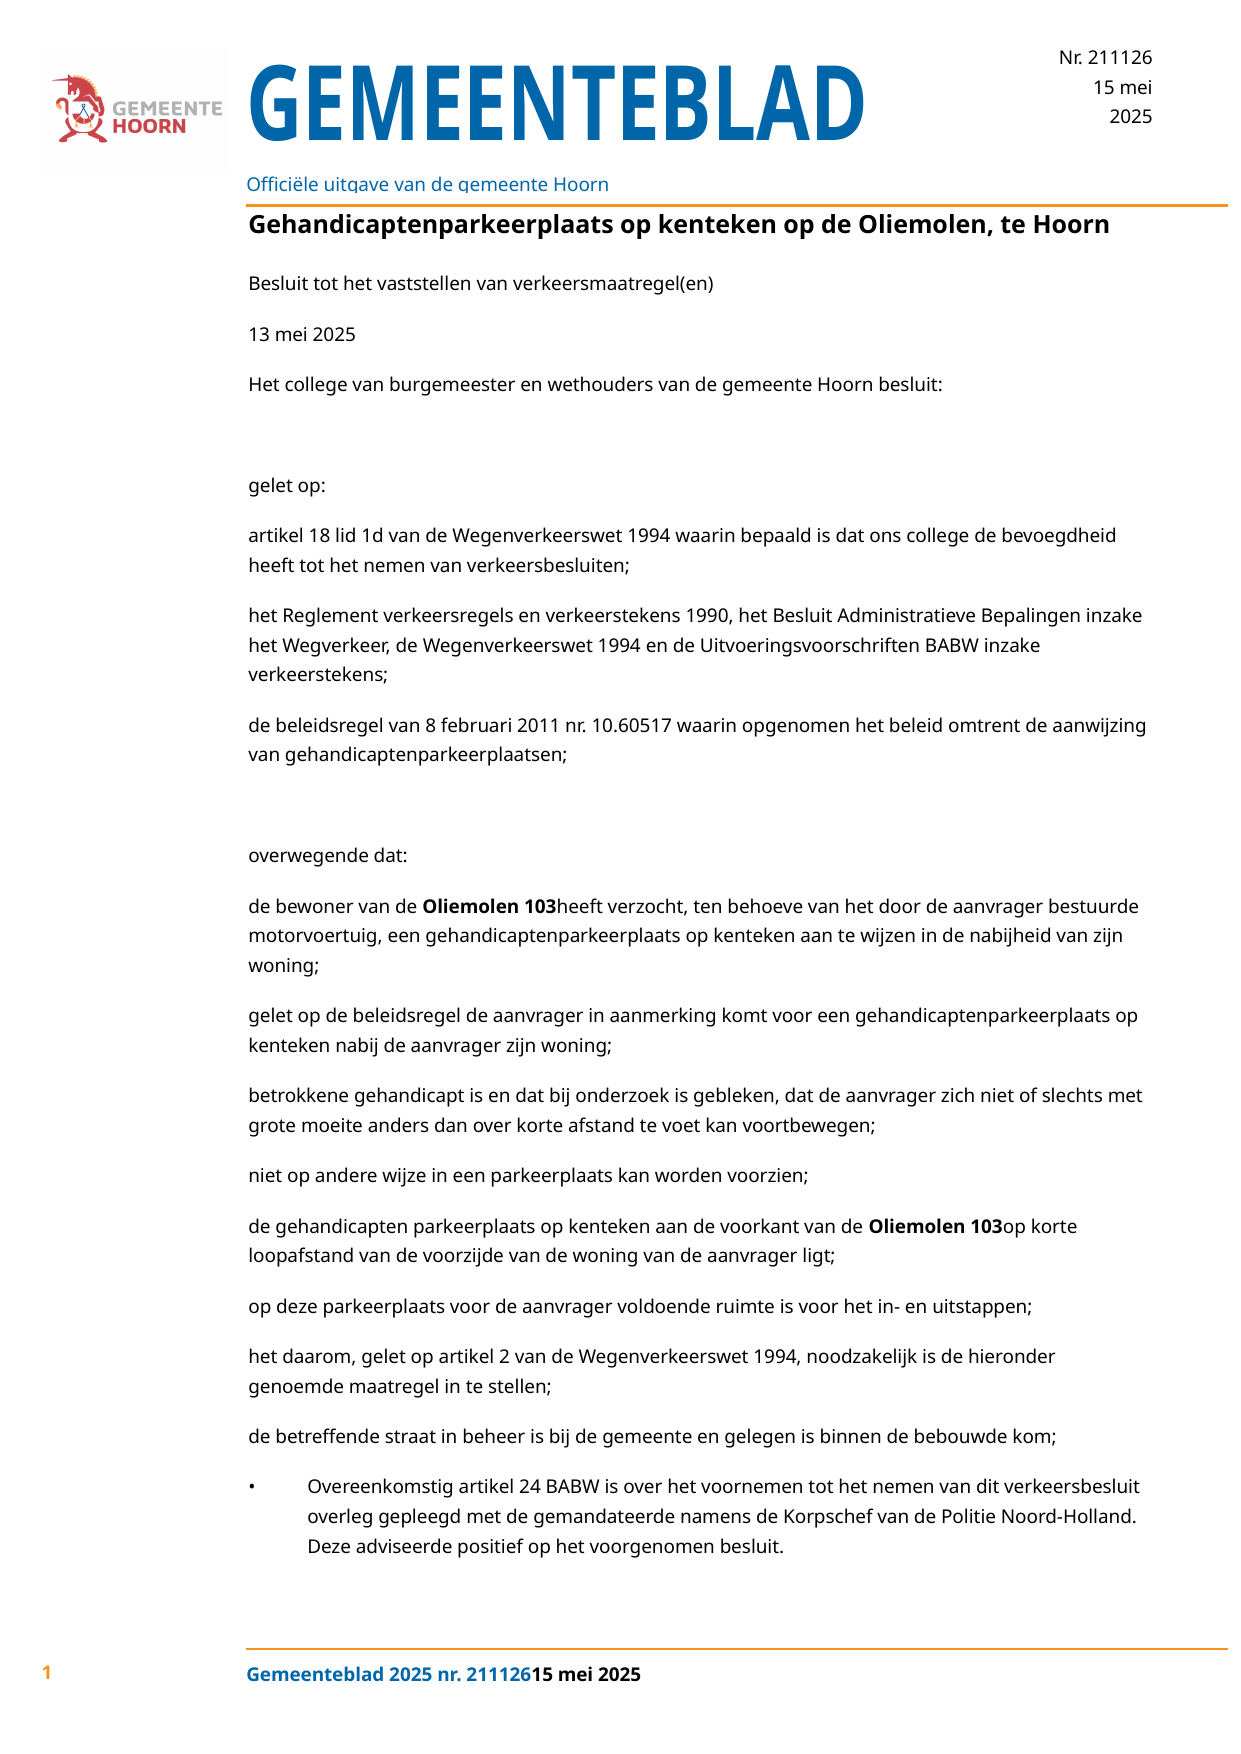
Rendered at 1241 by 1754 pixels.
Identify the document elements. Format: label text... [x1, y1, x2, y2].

text gelet op de beleidsregel de aanvrager in aanmerking komt voor een gehandicaptenparkeerplaats op kenteken nabij de aanvrager zijn woning; [248, 1002, 1152, 1058]
text artikel 18 lid 1d van de Wegenverkeerswet 1994 waarin bepaald is dat ons college de bevoegdheid heeft tot het nemen van verkeersbesluiten; [248, 522, 1152, 578]
text de bewoner van de Oliemolen 103heeft verzocht, ten behoeve van het door de aanvrager bestuurde motorvoertuig, een gehandicaptenparkeerplaats op kenteken aan te wijzen in de nabijheid van zijn woning; [248, 893, 1152, 978]
text Het college van burgemeester en wethouders van de gemeente Hoorn besluit: [248, 371, 1152, 397]
text de beleidsregel van 8 februari 2011 nr. 10.60517 waarin opgenomen het beleid omtrent de aanwijzing van gehandicaptenparkeerplaatsen; [248, 712, 1152, 767]
text op deze parkeerplaats voor de aanvrager voldoende ruimte is voor het in- en uitstappen; [248, 1293, 1152, 1318]
text de gehandicapten parkeerplaats op kenteken aan de voorkant van de Oliemolen 103op korte loopafstand van de voorzijde van de woning van de aanvrager ligt; [248, 1213, 1152, 1268]
text overwegende dat: [248, 842, 1152, 868]
list Overeenkomstig artikel 24 BABW is over het voornemen tot het nemen van dit verkeersbesluit overleg gepleegd met de gemandateerde namens de Korpschef van de Politie Noord-Holland. Deze adviseerde positief op het voorgenomen besluit. [248, 1474, 1152, 1558]
text niet op andere wijze in een parkeerplaats kan worden voorzien; [248, 1162, 1152, 1188]
text het daarom, gelet op artikel 2 van de Wegenverkeerswet 1994, noodzakelijk is de hieronder genoemde maatregel in te stellen; [248, 1343, 1152, 1398]
text het Reglement verkeersregels en verkeerstekens 1990, het Besluit Administratieve Bepalingen inzake het Wegverkeer, de Wegenverkeerswet 1994 en de Uitvoeringsvoorschriften BABW inzake verkeerstekens; [248, 602, 1152, 687]
text gelet op: [248, 472, 1152, 498]
text betrokkene gehandicapt is en dat bij onderzoek is gebleken, dat de aanvrager zich niet of slechts met grote moeite anders dan over korte afstand te voet kan voortbewegen; [248, 1082, 1152, 1138]
picture [41, 47, 231, 172]
text 13 mei 2025 [248, 321, 1152, 346]
text Besluit tot het vaststellen van verkeersmaatregel(en) [248, 270, 1152, 296]
text Gehandicaptenparkeerplaats op kenteken op de Oliemolen, te Hoorn [248, 207, 1152, 241]
text de betreffende straat in beheer is bij de gemeente en gelegen is binnen de bebouwde kom; [248, 1423, 1152, 1449]
